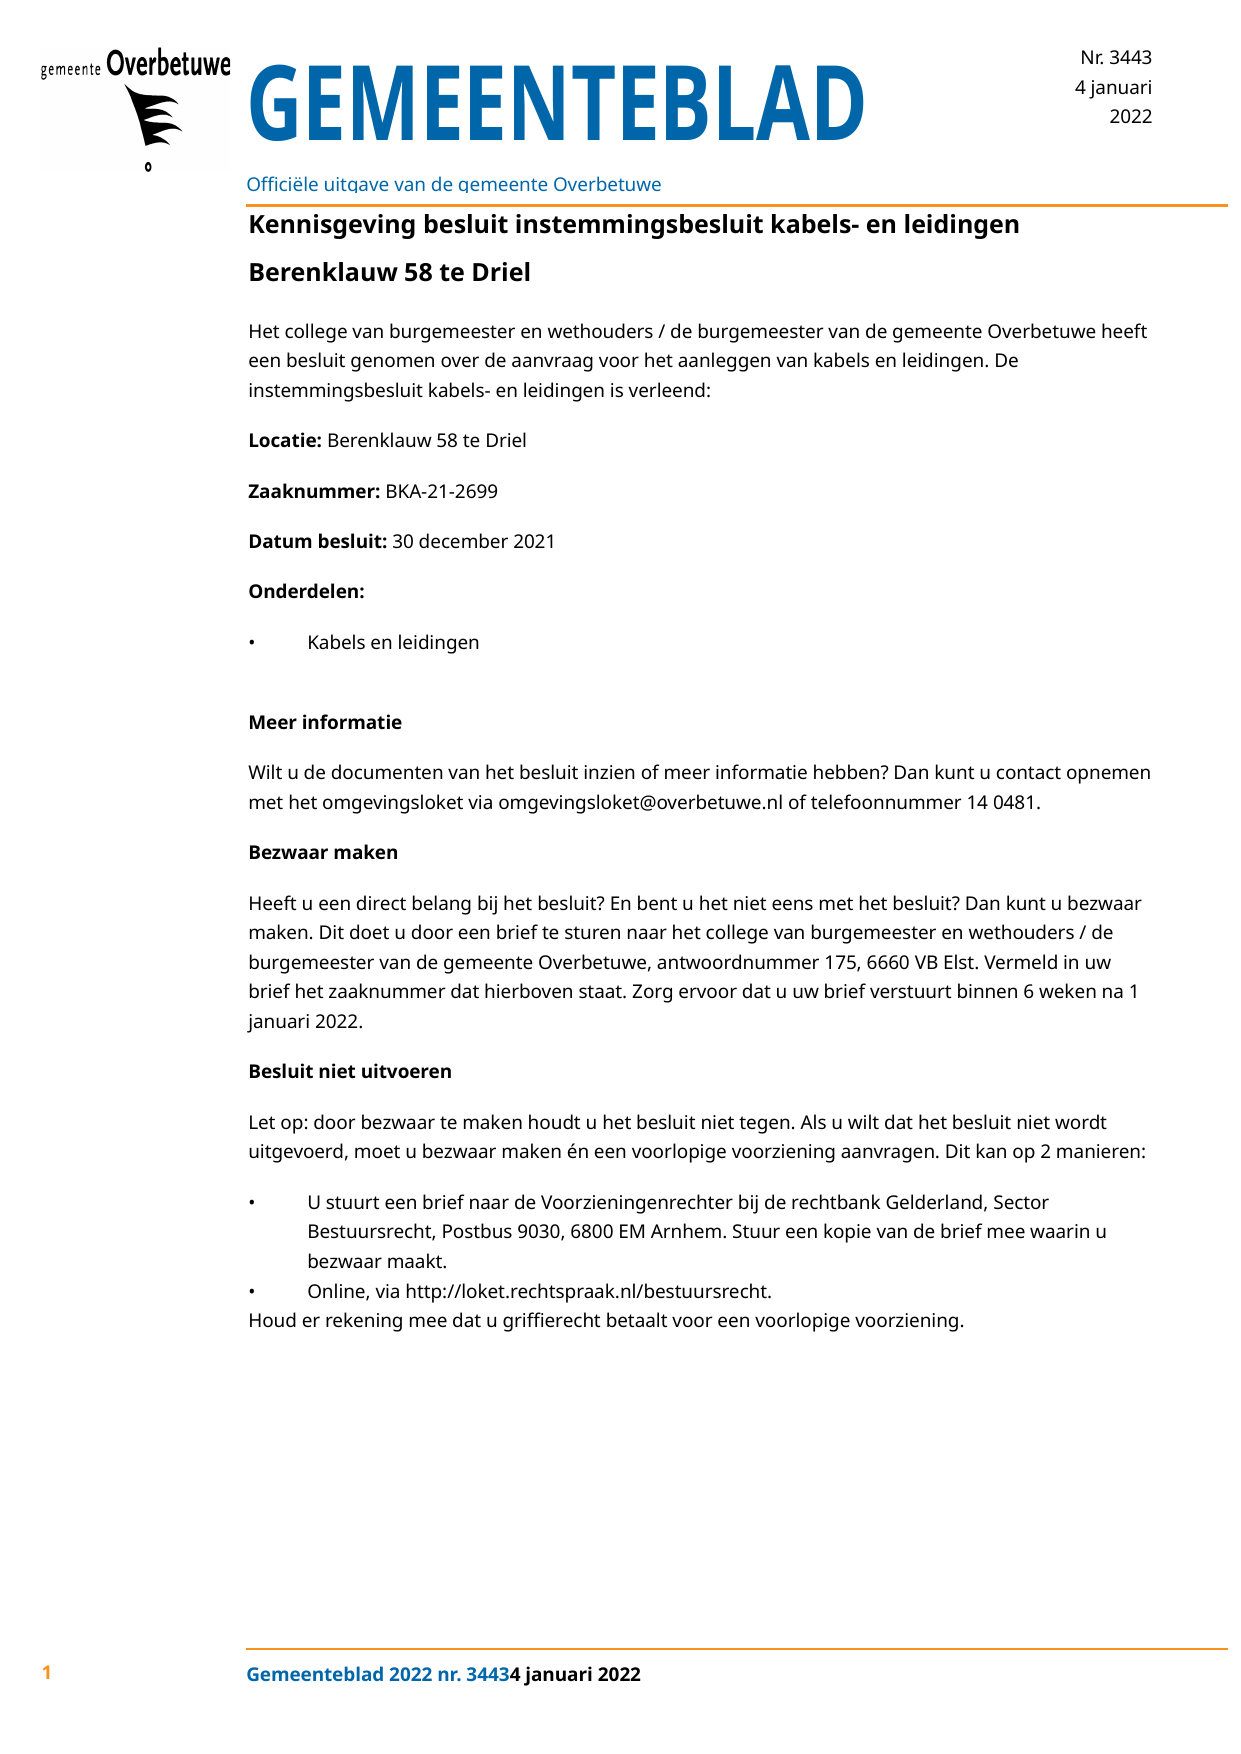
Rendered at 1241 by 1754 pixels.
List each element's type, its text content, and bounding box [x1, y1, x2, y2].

text Let op: door bezwaar te maken houdt u het besluit niet tegen. Als u wilt dat het besluit niet wordt uitgevoerd, moet u bezwaar maken én een voorlopige voorziening aanvragen. Dit kan op 2 manieren: [248, 1109, 1152, 1164]
text Het college van burgemeester en wethouders / de burgemeester van de gemeente Overbetuwe heeft een besluit genomen over de aanvraag voor het aanleggen van kabels en leidingen. De instemmingsbesluit kabels- en leidingen is verleend: [248, 318, 1152, 403]
picture [41, 47, 231, 172]
text Meer informatie [248, 709, 1152, 735]
text Onderdelen: [248, 579, 1152, 604]
text Zaaknummer: BKA-21-2699 [248, 478, 1152, 504]
list U stuurt een brief naar de Voorzieningenrechter bij de rechtbank Gelderland, Sector Bestuursrecht, Postbus 9030, 6800 EM Arnhem. Stuur een kopie van de brief mee waarin u bezwaar maakt. [248, 1189, 1152, 1274]
text Houd er rekening mee dat u griffierecht betaalt voor een voorlopige voorziening. [248, 1307, 1152, 1333]
text Datum besluit: 30 december 2021 [248, 528, 1152, 554]
text Heeft u een direct belang bij het besluit? En bent u het niet eens met het besluit? Dan kunt u bezwaar maken. Dit doet u door een brief te sturen naar het college van burgemeester en wethouders / de burgemeester van de gemeente Overbetuwe, antwoordnummer 175, 6660 VB Elst. Vermeld in uw brief het zaaknummer dat hierboven staat. Zorg ervoor dat u uw brief verstuurt binnen 6 weken na 1 januari 2022. [248, 890, 1152, 1034]
text Kennisgeving besluit instemmingsbesluit kabels- en leidingen Berenklauw 58 te Driel [248, 207, 1152, 288]
text Wilt u de documenten van het besluit inzien of meer informatie hebben? Dan kunt u contact opnemen met het omgevingsloket via omgevingsloket@overbetuwe.nl of telefoonnummer 14 0481. [248, 759, 1152, 815]
text Bezwaar maken [248, 839, 1152, 865]
list Online, via http://loket.rechtspraak.nl/bestuursrecht. [248, 1278, 1152, 1304]
list Kabels en leidingen [248, 629, 1152, 655]
text Locatie: Berenklauw 58 te Driel [248, 427, 1152, 453]
text Besluit niet uitvoeren [248, 1059, 1152, 1084]
